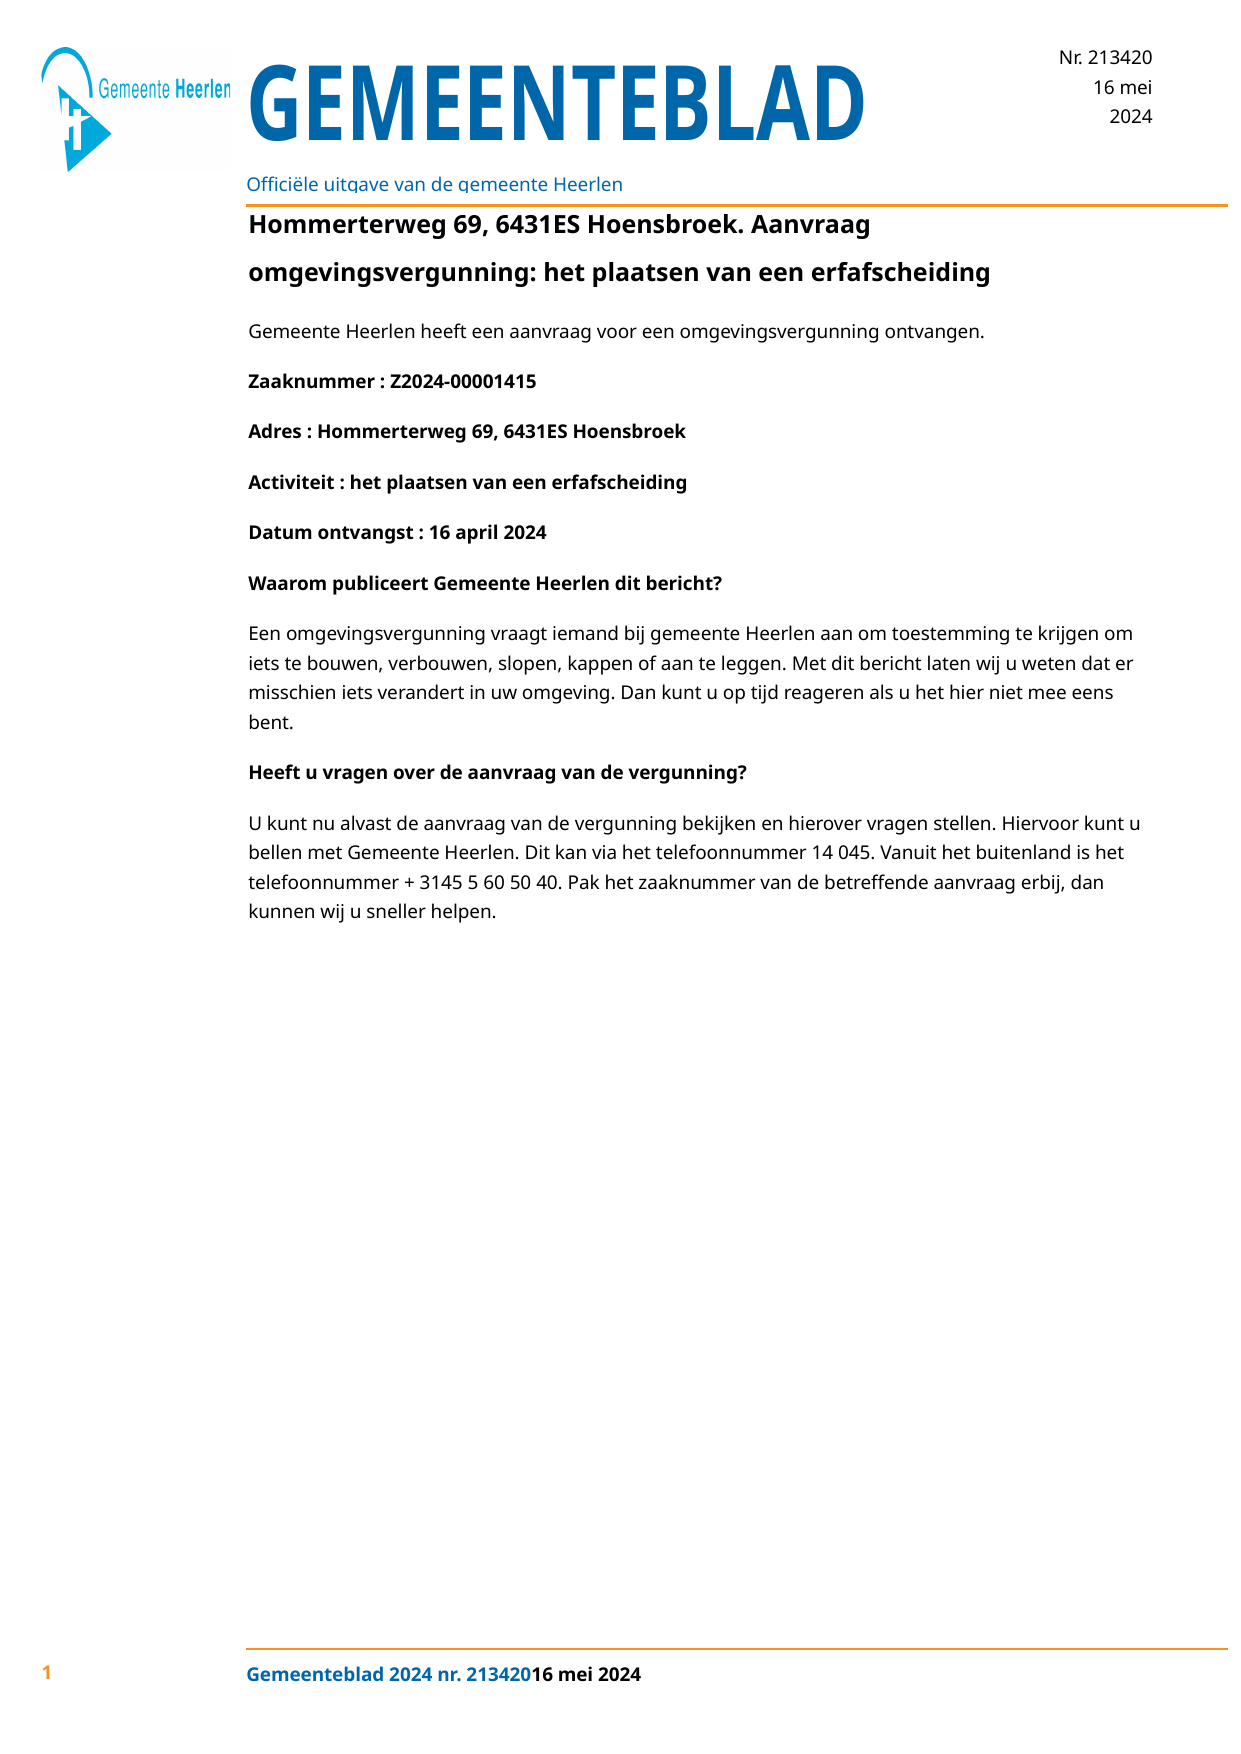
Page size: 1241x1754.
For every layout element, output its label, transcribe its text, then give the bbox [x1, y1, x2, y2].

text Waarom publiceert Gemeente Heerlen dit bericht? [248, 570, 1152, 596]
text Gemeente Heerlen heeft een aanvraag voor een omgevingsvergunning ontvangen. [248, 318, 1152, 344]
picture [41, 47, 59, 70]
text Hommerterweg 69, 6431ES Hoensbroek. Aanvraag omgevingsvergunning: het plaatsen van een erfafscheiding [248, 207, 1152, 288]
text Zaaknummer : Z2024-00001415 [248, 368, 1152, 394]
text Activiteit : het plaatsen van een erfafscheiding [248, 469, 1152, 495]
text Een omgevingsvergunning vraagt iemand bij gemeente Heerlen aan om toestemming te krijgen om iets te bouwen, verbouwen, slopen, kappen of aan te leggen. Met dit bericht laten wij u weten dat er misschien iets verandert in uw omgeving. Dan kunt u op tijd reageren als u het hier niet mee eens bent. [248, 620, 1152, 735]
text Adres : Hommerterweg 69, 6431ES Hoensbroek [248, 419, 1152, 444]
picture [41, 47, 231, 172]
text U kunt nu alvast de aanvraag van de vergunning bekijken en hierover vragen stellen. Hiervoor kunt u bellen met Gemeente Heerlen. Dit kan via het telefoonnummer 14 045. Vanuit het buitenland is het telefoonnummer + 3145 5 60 50 40. Pak het zaaknummer van de betreffende aanvraag erbij, dan kunnen wij u sneller helpen. [248, 810, 1152, 924]
text Heeft u vragen over de aanvraag van de vergunning? [248, 759, 1152, 785]
text Datum ontvangst : 16 april 2024 [248, 519, 1152, 545]
